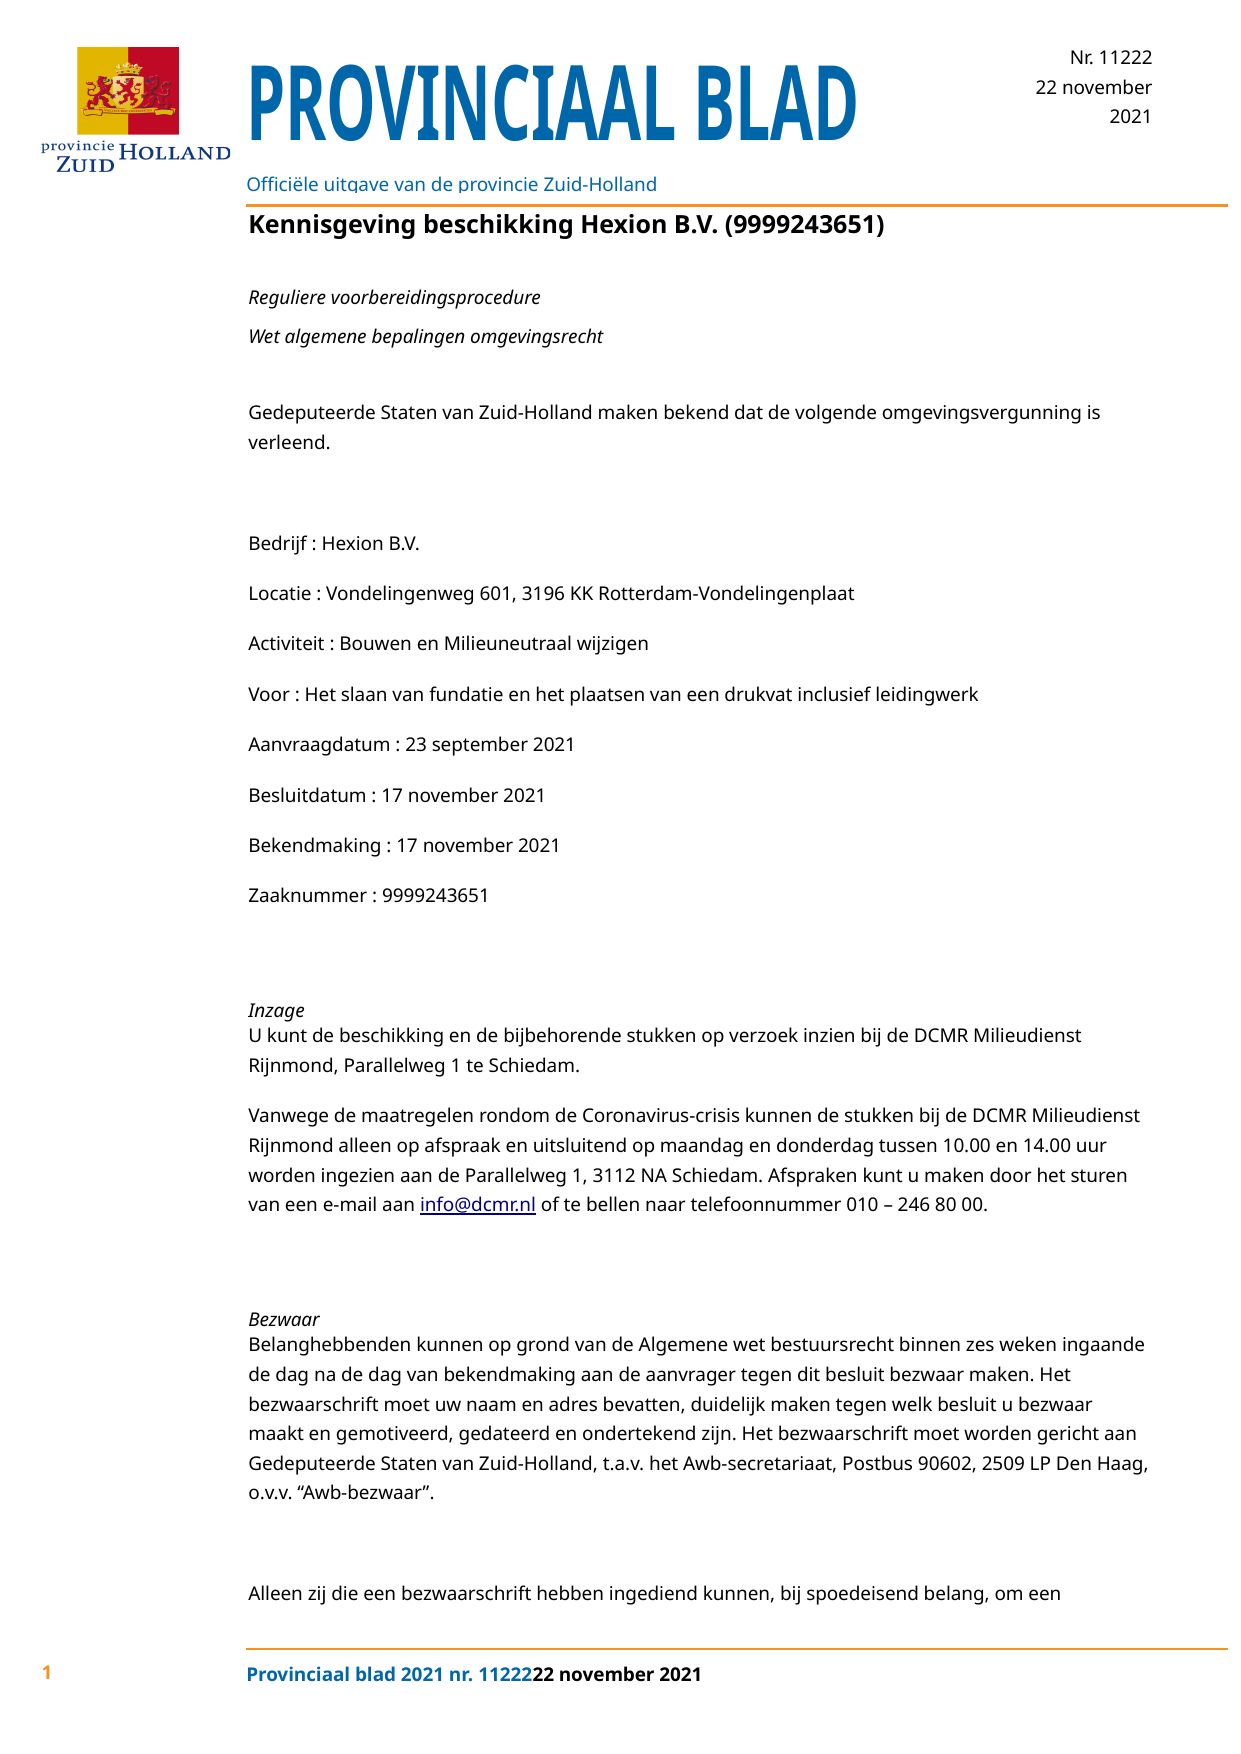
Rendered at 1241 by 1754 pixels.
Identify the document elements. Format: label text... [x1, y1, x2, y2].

text Alleen zij die een bezwaarschrift hebben ingediend kunnen, bij spoedeisend belang, om een [248, 1580, 1152, 1606]
text Activiteit : Bouwen en Milieuneutraal wijzigen [248, 631, 1152, 656]
text Aanvraagdatum : 23 september 2021 [248, 731, 1152, 757]
text Gedeputeerde Staten van Zuid-Holland maken bekend dat de volgende omgevingsvergunning is verleend. [248, 399, 1152, 454]
text Bedrijf : Hexion B.V. [248, 530, 1152, 555]
text Locatie : Vondelingenweg 601, 3196 KK Rotterdam-Vondelingenplaat [248, 580, 1152, 606]
text Inzage [248, 997, 1152, 1023]
text Wet algemene bepalingen omgevingsrecht [248, 323, 1152, 349]
text Reguliere voorbereidingsprocedure [248, 284, 1152, 309]
text Bezwaar [248, 1306, 1152, 1332]
text Voor : Het slaan van fundatie en het plaatsen van een drukvat inclusief leidingwerk [248, 681, 1152, 707]
text Kennisgeving beschikking Hexion B.V. (9999243651) [248, 207, 1152, 241]
text Zaaknummer : 9999243651 [248, 883, 1152, 908]
picture [41, 47, 231, 172]
text Belanghebbenden kunnen op grond van de Algemene wet bestuursrecht binnen zes weken ingaande de dag na de dag van bekendmaking aan de aanvrager tegen dit besluit bezwaar maken. Het bezwaarschrift moet uw naam en adres bevatten, duidelijk maken tegen welk besluit u bezwaar maakt en gemotiveerd, gedateerd en ondertekend zijn. Het bezwaarschrift moet worden gericht aan Gedeputeerde Staten van Zuid-Holland, t.a.v. het Awb-secretariaat, Postbus 90602, 2509 LP Den Haag, o.v.v. “Awb-bezwaar”. [248, 1332, 1152, 1505]
text U kunt de beschikking en de bijbehorende stukken op verzoek inzien bij de DCMR Milieudienst Rijnmond, Parallelweg 1 te Schiedam. [248, 1023, 1152, 1078]
text Besluitdatum : 17 november 2021 [248, 782, 1152, 807]
text Bekendmaking : 17 november 2021 [248, 832, 1152, 858]
text Vanwege de maatregelen rondom de Coronavirus-crisis kunnen de stukken bij de DCMR Milieudienst Rijnmond alleen op afspraak en uitsluitend op maandag en donderdag tussen 10.00 en 14.00 uur worden ingezien aan de Parallelweg 1, 3112 NA Schiedam. Afspraken kunt u maken door het sturen van een e-mail aan info@dcmr.nl of te bellen naar telefoonnummer 010 – 246 80 00. [248, 1103, 1152, 1217]
